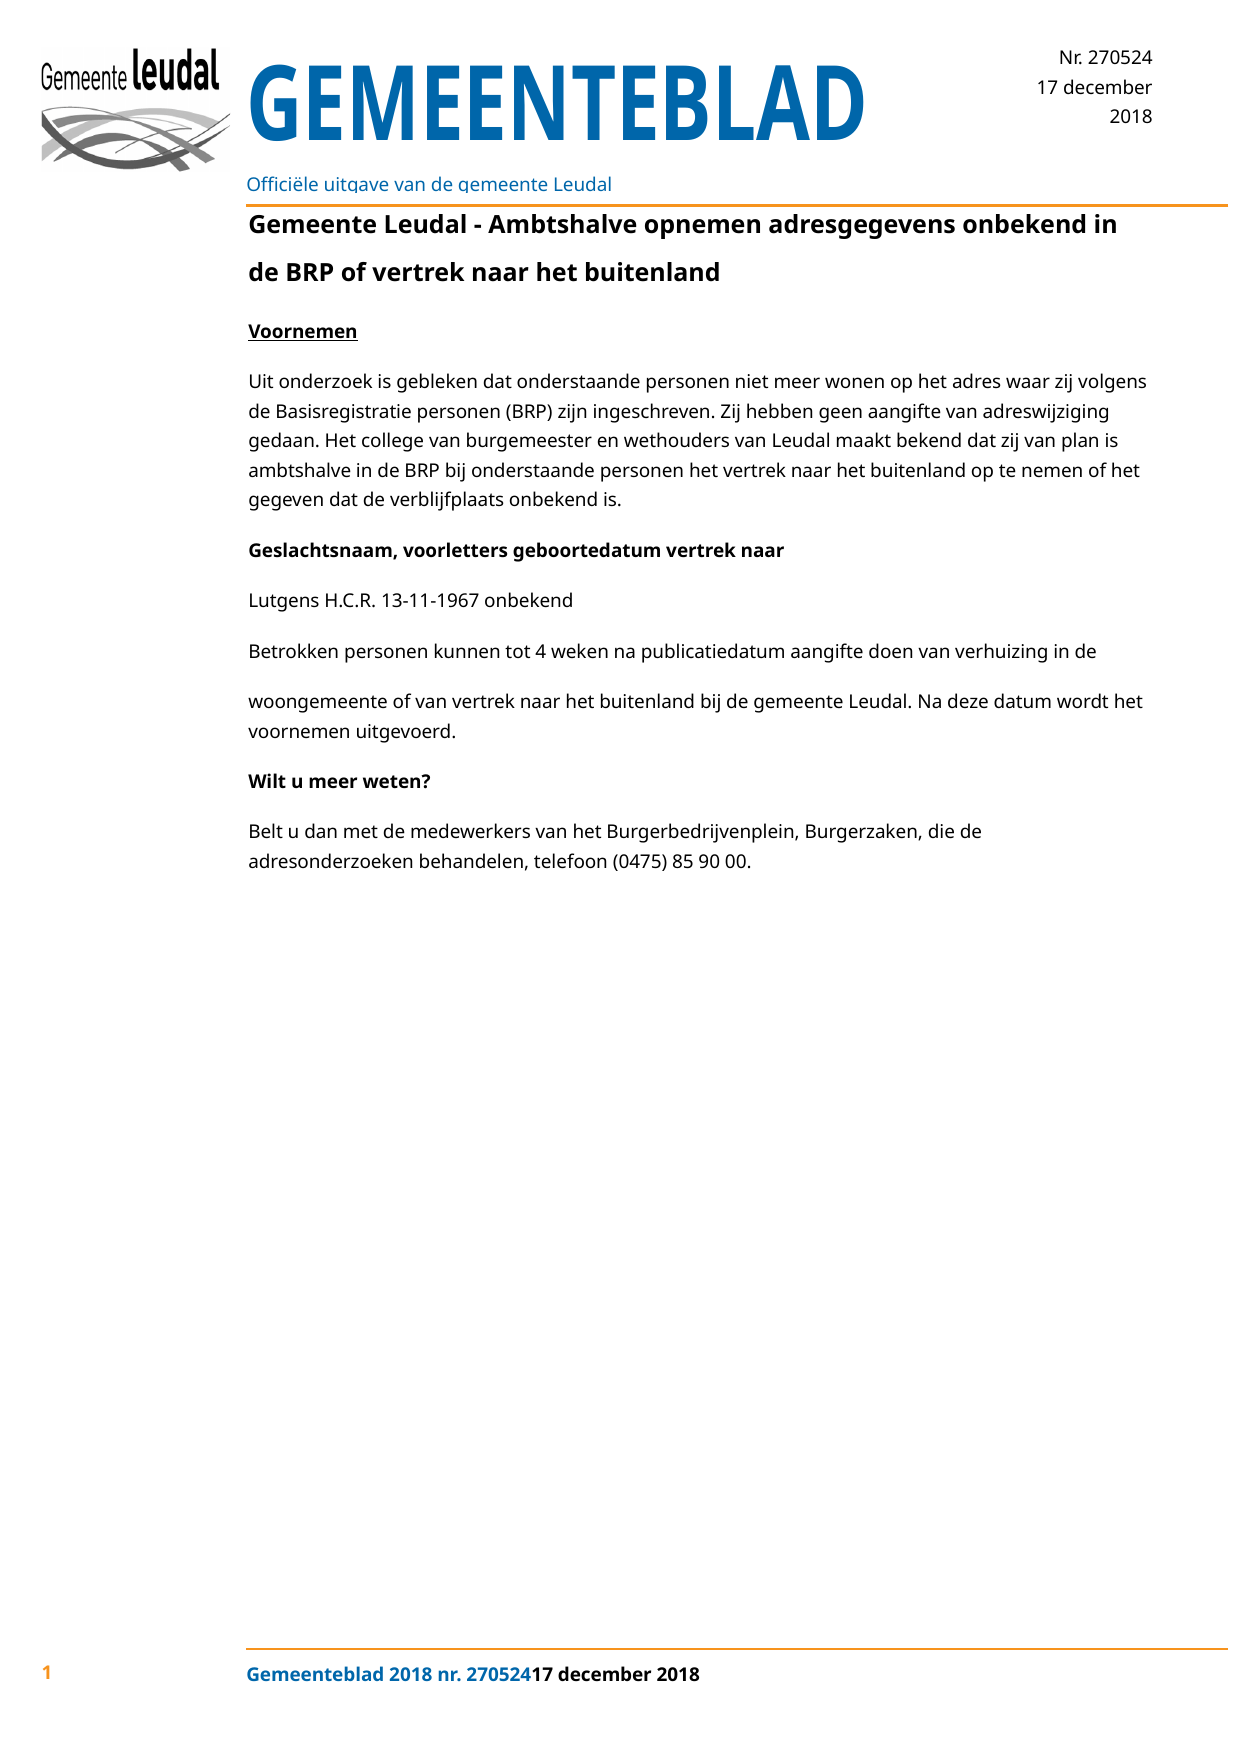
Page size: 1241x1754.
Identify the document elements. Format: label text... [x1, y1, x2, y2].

text Wilt u meer weten? [248, 768, 1152, 794]
text Lutgens H.C.R. 13-11-1967 onbekend [248, 587, 1152, 613]
text Belt u dan met de medewerkers van het Burgerbedrijvenplein, Burgerzaken, die de adresonderzoeken behandelen, telefoon (0475) 85 90 00. [248, 819, 1152, 874]
text Voornemen [248, 318, 1152, 344]
text woongemeente of van vertrek naar het buitenland bij de gemeente Leudal. Na deze datum wordt het voornemen uitgevoerd. [248, 688, 1152, 744]
picture [41, 47, 231, 172]
text Gemeente Leudal - Ambtshalve opnemen adresgegevens onbekend in de BRP of vertrek naar het buitenland [248, 207, 1152, 288]
text Geslachtsnaam, voorletters geboortedatum vertrek naar [248, 537, 1152, 563]
text Uit onderzoek is gebleken dat onderstaande personen niet meer wonen op het adres waar zij volgens de Basisregistratie personen (BRP) zijn ingeschreven. Zij hebben geen aangifte van adreswijziging gedaan. Het college van burgemeester en wethouders van Leudal maakt bekend dat zij van plan is ambtshalve in de BRP bij onderstaande personen het vertrek naar het buitenland op te nemen of het gegeven dat de verblijfplaats onbekend is. [248, 368, 1152, 512]
text Betrokken personen kunnen tot 4 weken na publicatiedatum aangifte doen van verhuizing in de [248, 638, 1152, 664]
